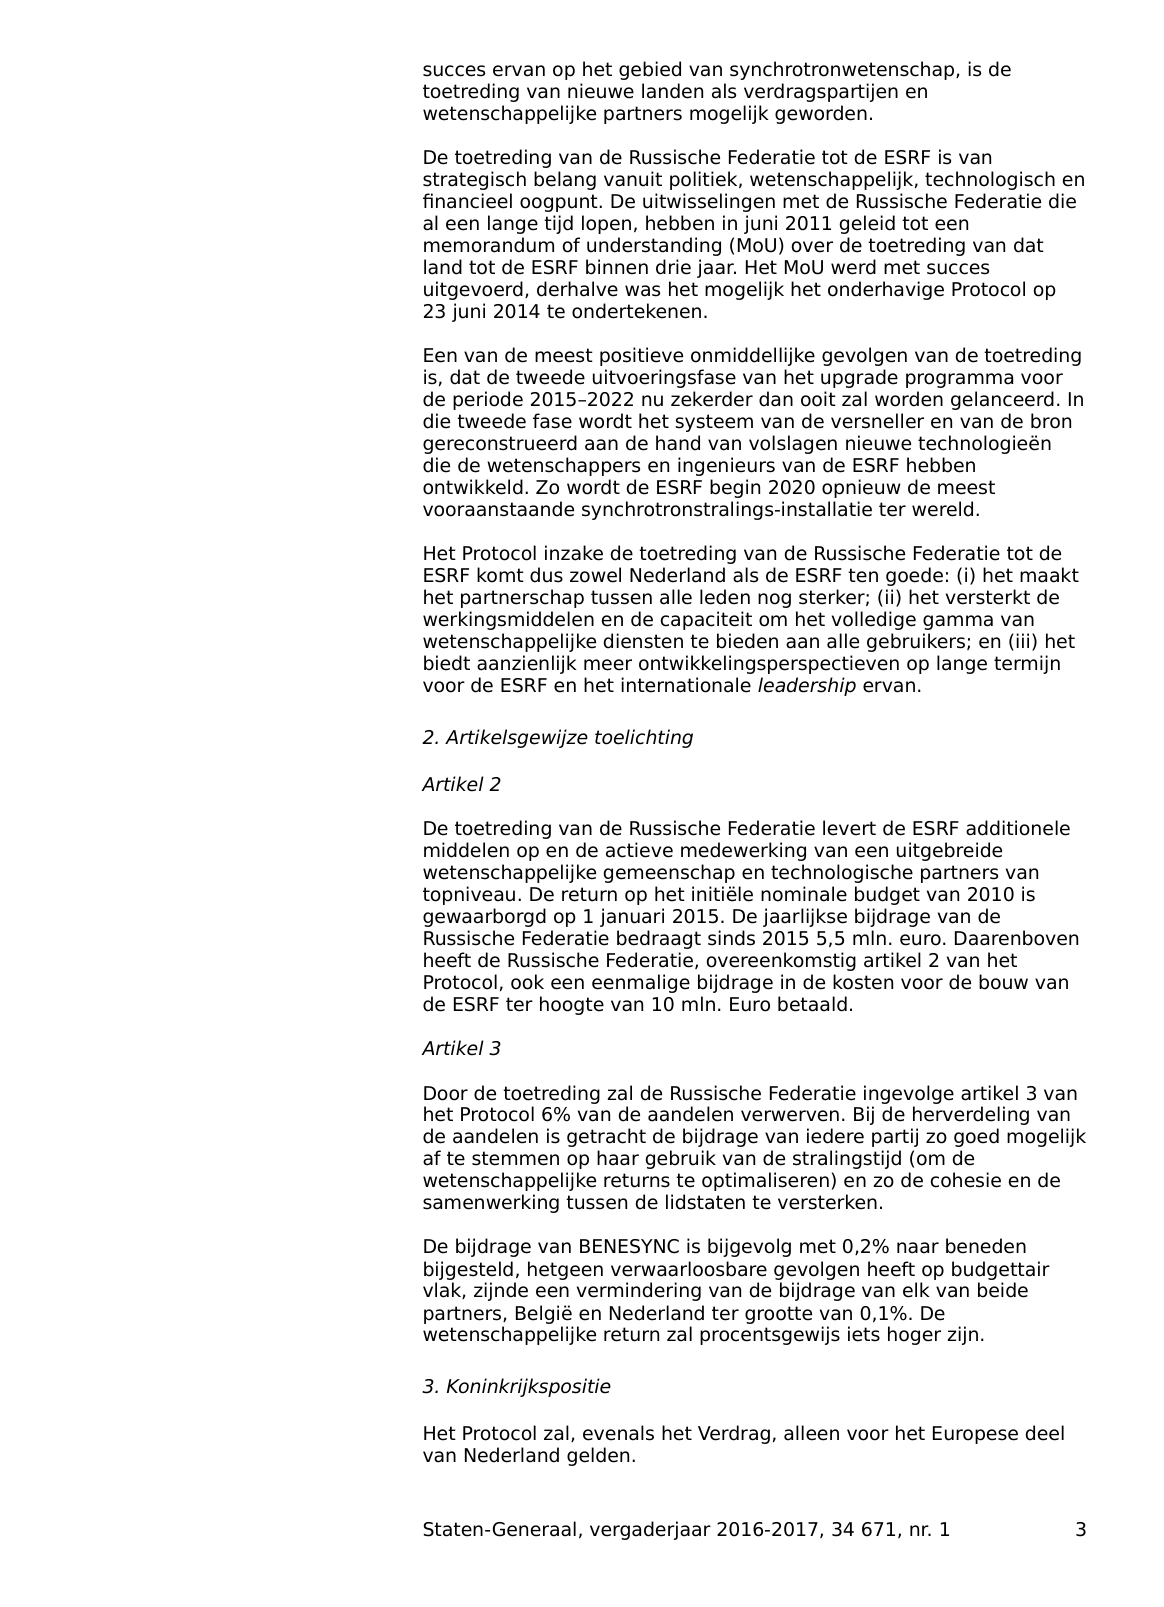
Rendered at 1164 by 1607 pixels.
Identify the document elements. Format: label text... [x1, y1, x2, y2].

text De toetreding van de Russische Federatie tot de ESRF is van strategisch belang vanuit politiek, wetenschappelijk, technologisch en financieel oogpunt. De uitwisselingen met de Russische Federatie die al een lange tijd lopen, hebben in juni 2011 geleid tot een memorandum of understanding (MoU) over de toetreding van dat land tot de ESRF binnen drie jaar. Het MoU werd met succes uitgevoerd, derhalve was het mogelijk het onderhavige Protocol op 23 juni 2014 te ondertekenen. [422, 147, 1087, 323]
subtitle Artikel 3 [422, 1038, 1087, 1060]
text Het Protocol zal, evenals het Verdrag, alleen voor het Europese deel van Nederland gelden. [422, 1423, 1087, 1467]
text Het Protocol inzake de toetreding van de Russische Federatie tot de ESRF komt dus zowel Nederland als de ESRF ten goede: (i) het maakt het partnerschap tussen alle leden nog sterker; (ii) het versterkt de werkingsmiddelen en de capaciteit om het volledige gamma van wetenschappelijke diensten te bieden aan alle gebruikers; en (iii) het biedt aanzienlijk meer ontwikkelingsperspectieven op lange termijn voor de ESRF en het internationale leadership ervan. [422, 543, 1087, 697]
subtitle Artikel 2 [422, 774, 1087, 796]
subtitle 3. Koninkrijkspositie [422, 1376, 1087, 1398]
subtitle 2. Artikelsgewijze toelichting [422, 727, 1087, 749]
text Een van de meest positieve onmiddellijke gevolgen van de toetreding is, dat de tweede uitvoeringsfase van het upgrade programma voor de periode 2015–2022 nu zekerder dan ooit zal worden gelanceerd. In die tweede fase wordt het systeem van de versneller en van de bron gereconstrueerd aan de hand van volslagen nieuwe technologieën die de wetenschappers en ingenieurs van de ESRF hebben ontwikkeld. Zo wordt de ESRF begin 2020 opnieuw de meest vooraanstaande synchrotronstralings-installatie ter wereld. [422, 345, 1087, 521]
text De bijdrage van BENESYNC is bijgevolg met 0,2% naar beneden bijgesteld, hetgeen verwaarloosbare gevolgen heeft op budgettair vlak, zijnde een vermindering van de bijdrage van elk van beide partners, België en Nederland ter grootte van 0,1%. De wetenschappelijke return zal procentsgewijs iets hoger zijn. [422, 1236, 1087, 1346]
text Door de toetreding zal de Russische Federatie ingevolge artikel 3 van het Protocol 6% van de aandelen verwerven. Bij de herverdeling van de aandelen is getracht de bijdrage van iedere partij zo goed mogelijk af te stemmen op haar gebruik van de stralingstijd (om de wetenschappelijke returns te optimaliseren) en zo de cohesie en de samenwerking tussen de lidstaten te versterken. [422, 1082, 1087, 1214]
text succes ervan op het gebied van synchrotronwetenschap, is de toetreding van nieuwe landen als verdragspartijen en wetenschappelijke partners mogelijk geworden. [422, 59, 1087, 125]
text De toetreding van de Russische Federatie levert de ESRF additionele middelen op en de actieve medewerking van een uitgebreide wetenschappelijke gemeenschap en technologische partners van topniveau. De return op het initiële nominale budget van 2010 is gewaarborgd op 1 januari 2015. De jaarlijkse bijdrage van de Russische Federatie bedraagt sinds 2015 5,5 mln. euro. Daarenboven heeft de Russische Federatie, overeenkomstig artikel 2 van het Protocol, ook een eenmalige bijdrage in de kosten voor de bouw van de ESRF ter hoogte van 10 mln. Euro betaald. [422, 818, 1087, 1016]
